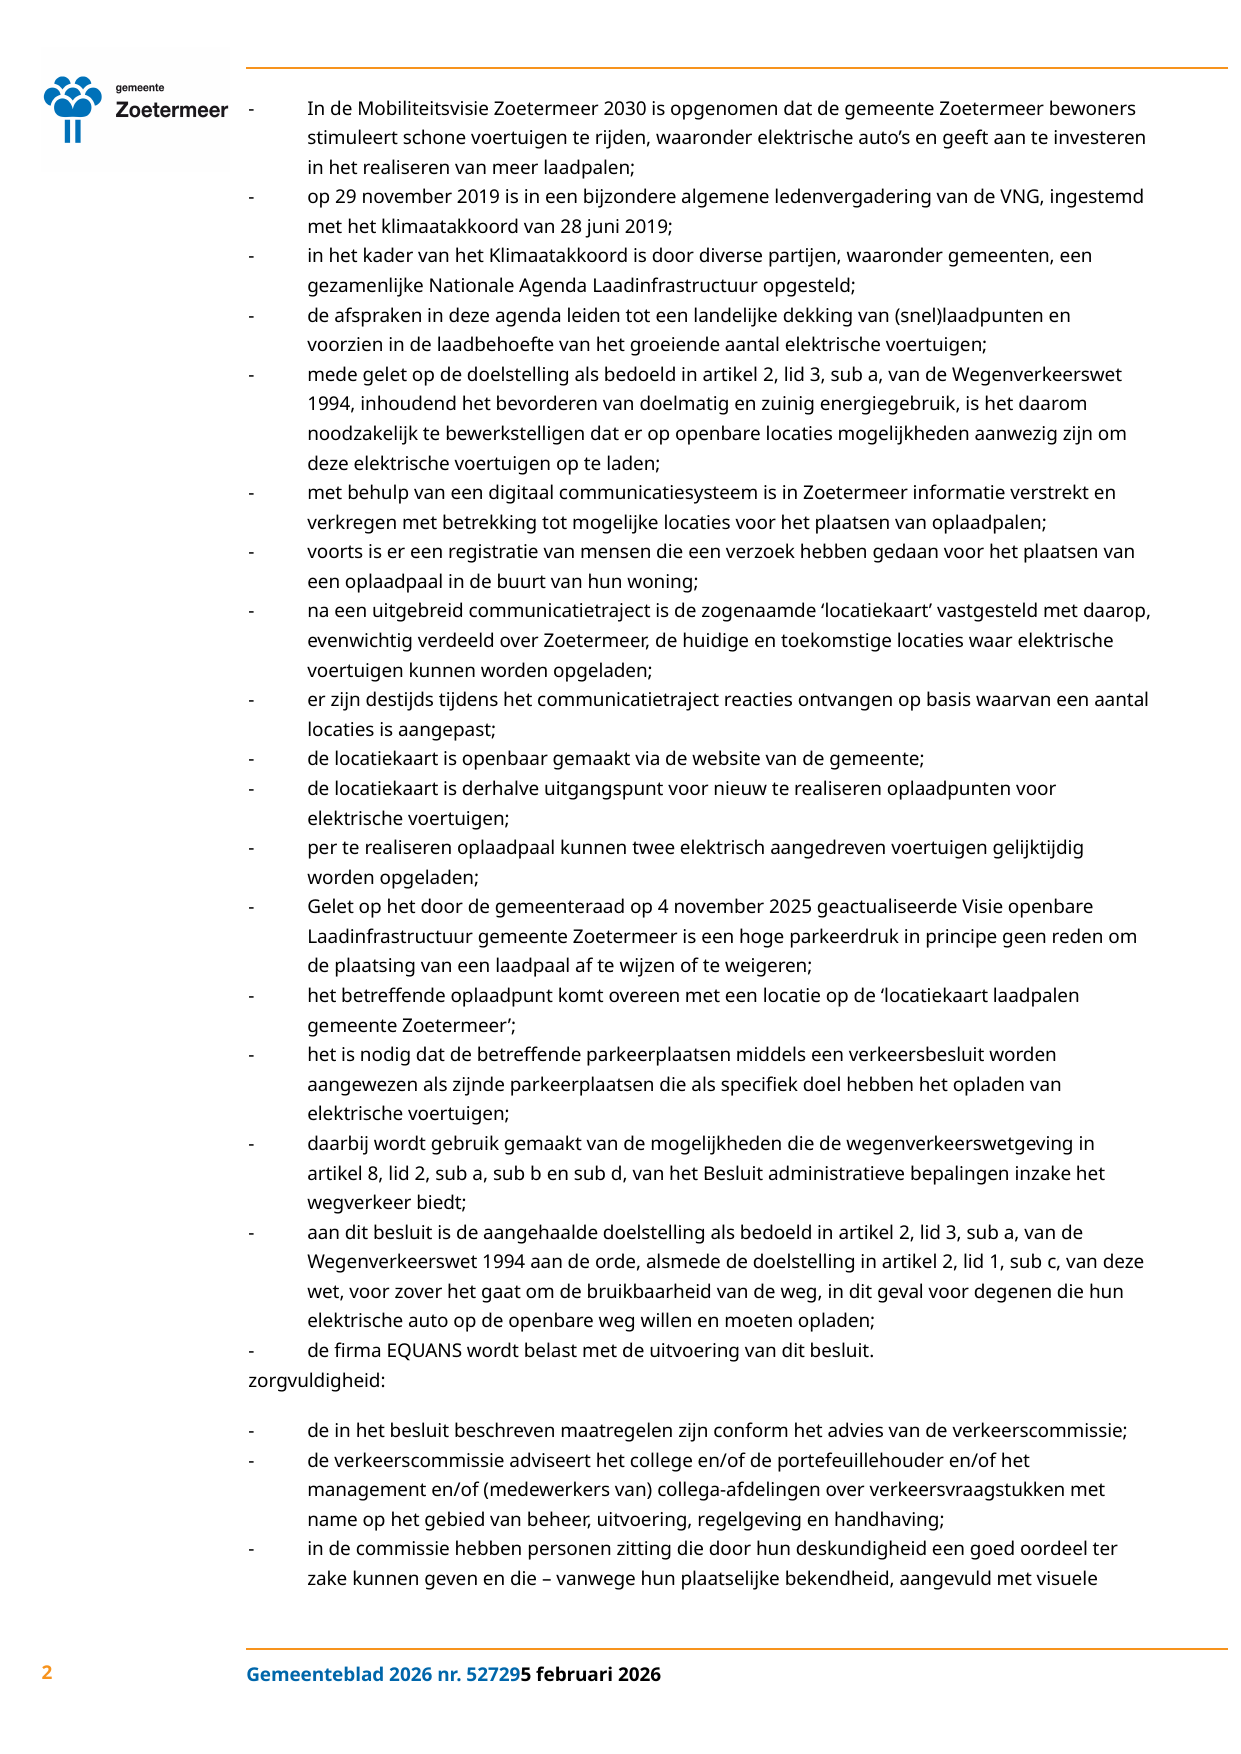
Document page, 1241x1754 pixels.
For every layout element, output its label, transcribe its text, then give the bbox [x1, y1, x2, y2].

text zorgvuldigheid: [248, 1367, 1152, 1393]
list op 29 november 2019 is in een bijzondere algemene ledenvergadering van de VNG, ingestemd met het klimaatakkoord van 28 juni 2019; [248, 183, 1152, 239]
list mede gelet op de doelstelling als bedoeld in artikel 2, lid 3, sub a, van de Wegenverkeerswet 1994, inhoudend het bevorderen van doelmatig en zuinig energiegebruik, is het daarom noodzakelijk te bewerkstelligen dat er op openbare locaties mogelijkheden aanwezig zijn om deze elektrische voertuigen op te laden; [248, 361, 1152, 476]
list voorts is er een registratie van mensen die een verzoek hebben gedaan voor het plaatsen van een oplaadpaal in de buurt van hun woning; [248, 538, 1152, 594]
list In de Mobiliteitsvisie Zoetermeer 2030 is opgenomen dat de gemeente Zoetermeer bewoners stimuleert schone voertuigen te rijden, waaronder elektrische auto’s en geeft aan te investeren in het realiseren van meer laadpalen; [248, 95, 1152, 180]
list met behulp van een digitaal communicatiesysteem is in Zoetermeer informatie verstrekt en verkregen met betrekking tot mogelijke locaties voor het plaatsen van oplaadpalen; [248, 479, 1152, 535]
list de verkeerscommissie adviseert het college en/of de portefeuillehouder en/of het management en/of (medewerkers van) collega-afdelingen over verkeersvraagstukken met name op het gebied van beheer, uitvoering, regelgeving en handhaving; [248, 1447, 1152, 1532]
list de in het besluit beschreven maatregelen zijn conform het advies van de verkeerscommissie; [248, 1417, 1152, 1443]
list aan dit besluit is de aangehaalde doelstelling als bedoeld in artikel 2, lid 3, sub a, van de Wegenverkeerswet 1994 aan de orde, alsmede de doelstelling in artikel 2, lid 1, sub c, van deze wet, voor zover het gaat om de bruikbaarheid van de weg, in dit geval voor degenen die hun elektrische auto op de openbare weg willen en moeten opladen; [248, 1219, 1152, 1333]
list de afspraken in deze agenda leiden tot een landelijke dekking van (snel)laadpunten en voorzien in de laadbehoefte van het groeiende aantal elektrische voertuigen; [248, 302, 1152, 357]
list Gelet op het door de gemeenteraad op 4 november 2025 geactualiseerde Visie openbare Laadinfrastructuur gemeente Zoetermeer is een hoge parkeerdruk in principe geen reden om de plaatsing van een laadpaal af te wijzen of te weigeren; [248, 893, 1152, 978]
list in het kader van het Klimaatakkoord is door diverse partijen, waaronder gemeenten, een gezamenlijke Nationale Agenda Laadinfrastructuur opgesteld; [248, 243, 1152, 298]
list per te realiseren oplaadpaal kunnen twee elektrisch aangedreven voertuigen gelijktijdig worden opgeladen; [248, 834, 1152, 890]
picture [41, 47, 231, 172]
list in de commissie hebben personen zitting die door hun deskundigheid een goed oordeel ter zake kunnen geven en die – vanwege hun plaatselijke bekendheid, aangevuld met visuele [248, 1536, 1152, 1591]
list daarbij wordt gebruik gemaakt van de mogelijkheden die de wegenverkeerswetgeving in artikel 8, lid 2, sub a, sub b en sub d, van het Besluit administratieve bepalingen inzake het wegverkeer biedt; [248, 1130, 1152, 1215]
list er zijn destijds tijdens het communicatietraject reacties ontvangen op basis waarvan een aantal locaties is aangepast; [248, 686, 1152, 742]
list het is nodig dat de betreffende parkeerplaatsen middels een verkeersbesluit worden aangewezen als zijnde parkeerplaatsen die als specifiek doel hebben het opladen van elektrische voertuigen; [248, 1041, 1152, 1126]
list de locatiekaart is openbaar gemaakt via de website van de gemeente; [248, 746, 1152, 771]
list de firma EQUANS wordt belast met de uitvoering van dit besluit. [248, 1337, 1152, 1363]
list de locatiekaart is derhalve uitgangspunt voor nieuw te realiseren oplaadpunten voor elektrische voertuigen; [248, 775, 1152, 831]
list het betreffende oplaadpunt komt overeen met een locatie op de ‘locatiekaart laadpalen gemeente Zoetermeer’; [248, 982, 1152, 1038]
list na een uitgebreid communicatietraject is de zogenaamde ‘locatiekaart’ vastgesteld met daarop, evenwichtig verdeeld over Zoetermeer, de huidige en toekomstige locaties waar elektrische voertuigen kunnen worden opgeladen; [248, 598, 1152, 683]
